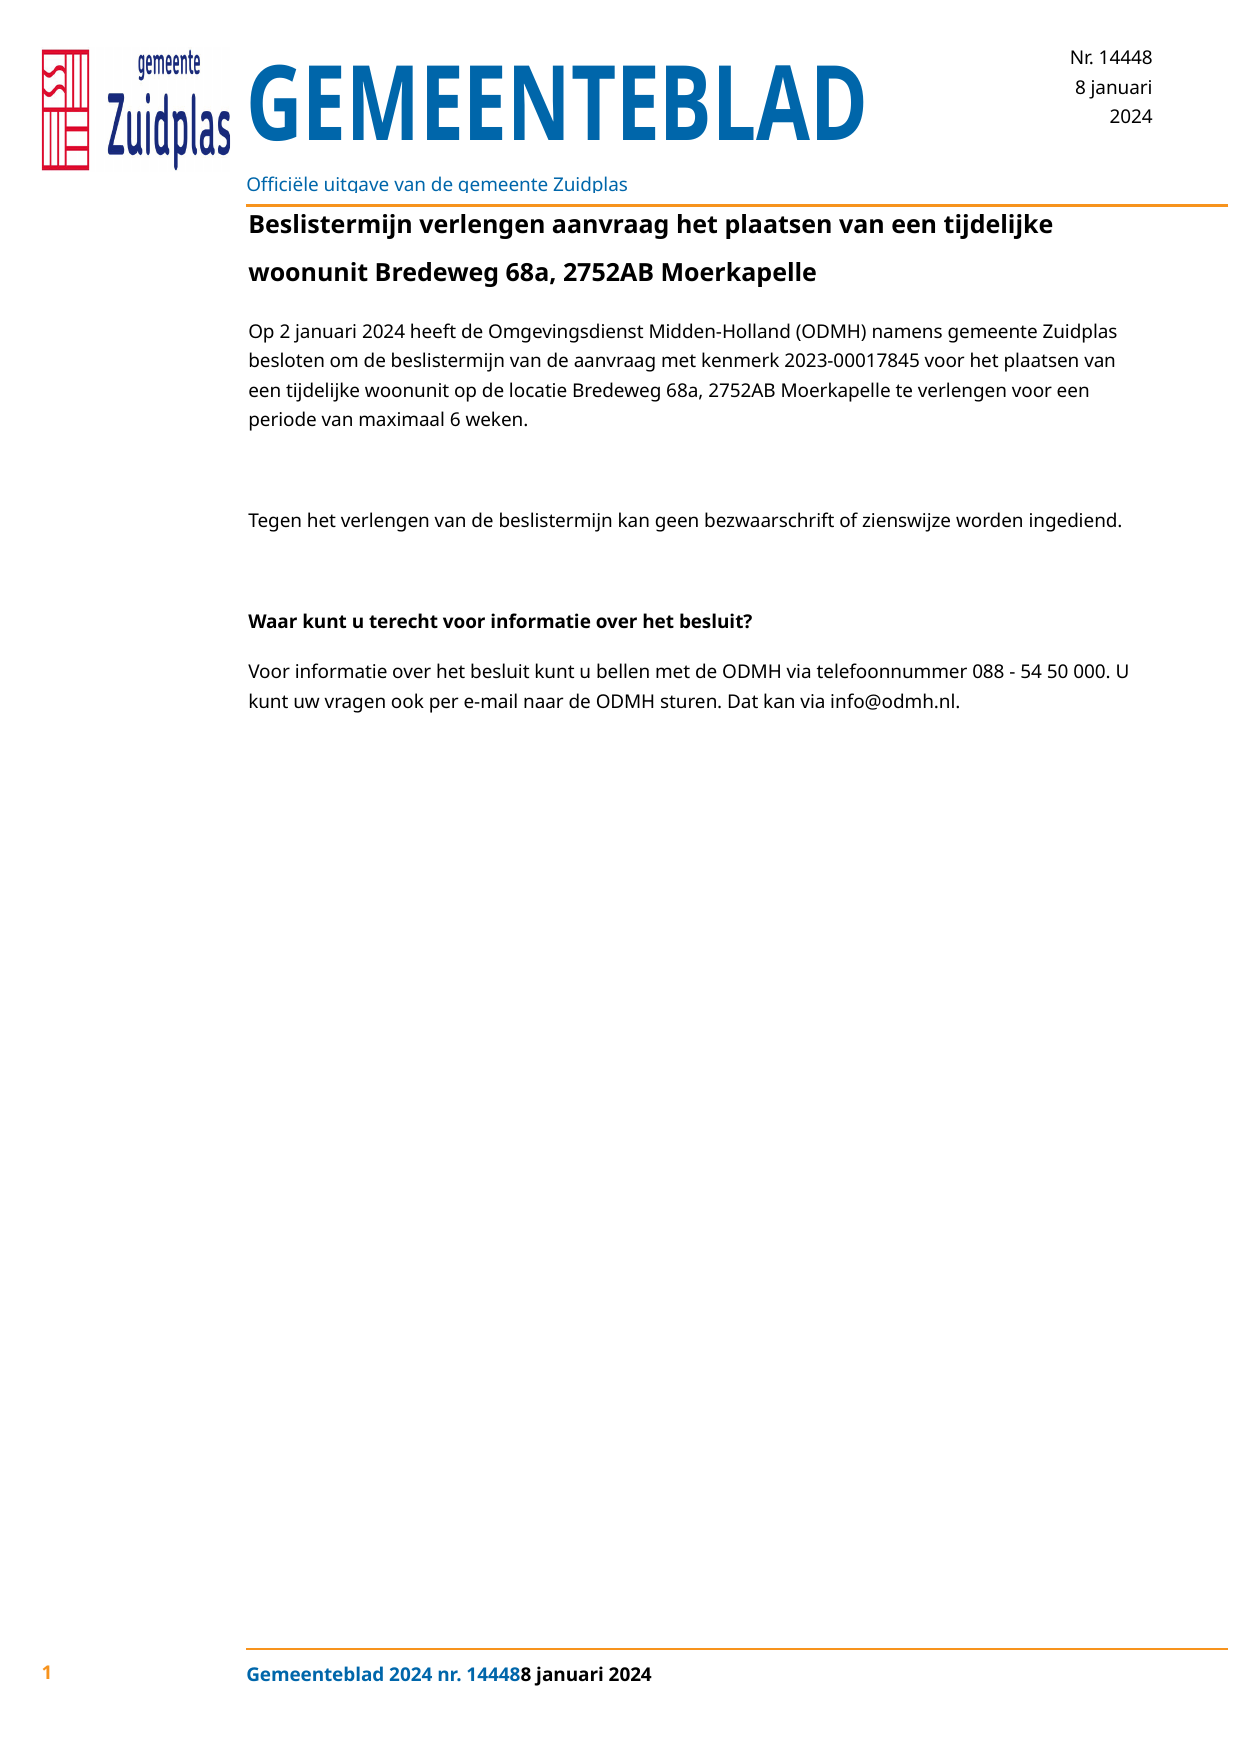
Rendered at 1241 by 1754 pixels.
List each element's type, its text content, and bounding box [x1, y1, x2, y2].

text Op 2 januari 2024 heeft de Omgevingsdienst Midden-Holland (ODMH) namens gemeente Zuidplas besloten om de beslistermijn van de aanvraag met kenmerk 2023-00017845 voor het plaatsen van een tijdelijke woonunit op de locatie Bredeweg 68a, 2752AB Moerkapelle te verlengen voor een periode van maximaal 6 weken. [248, 318, 1152, 432]
picture [41, 47, 231, 172]
text Tegen het verlengen van de beslistermijn kan geen bezwaarschrift of zienswijze worden ingediend. [248, 507, 1152, 533]
text Waar kunt u terecht voor informatie over het besluit? [248, 608, 1152, 634]
text Beslistermijn verlengen aanvraag het plaatsen van een tijdelijke woonunit Bredeweg 68a, 2752AB Moerkapelle [248, 207, 1152, 288]
text Voor informatie over het besluit kunt u bellen met de ODMH via telefoonnummer 088 - 54 50 000. U kunt uw vragen ook per e-mail naar de ODMH sturen. Dat kan via info@odmh.nl. [248, 659, 1152, 714]
